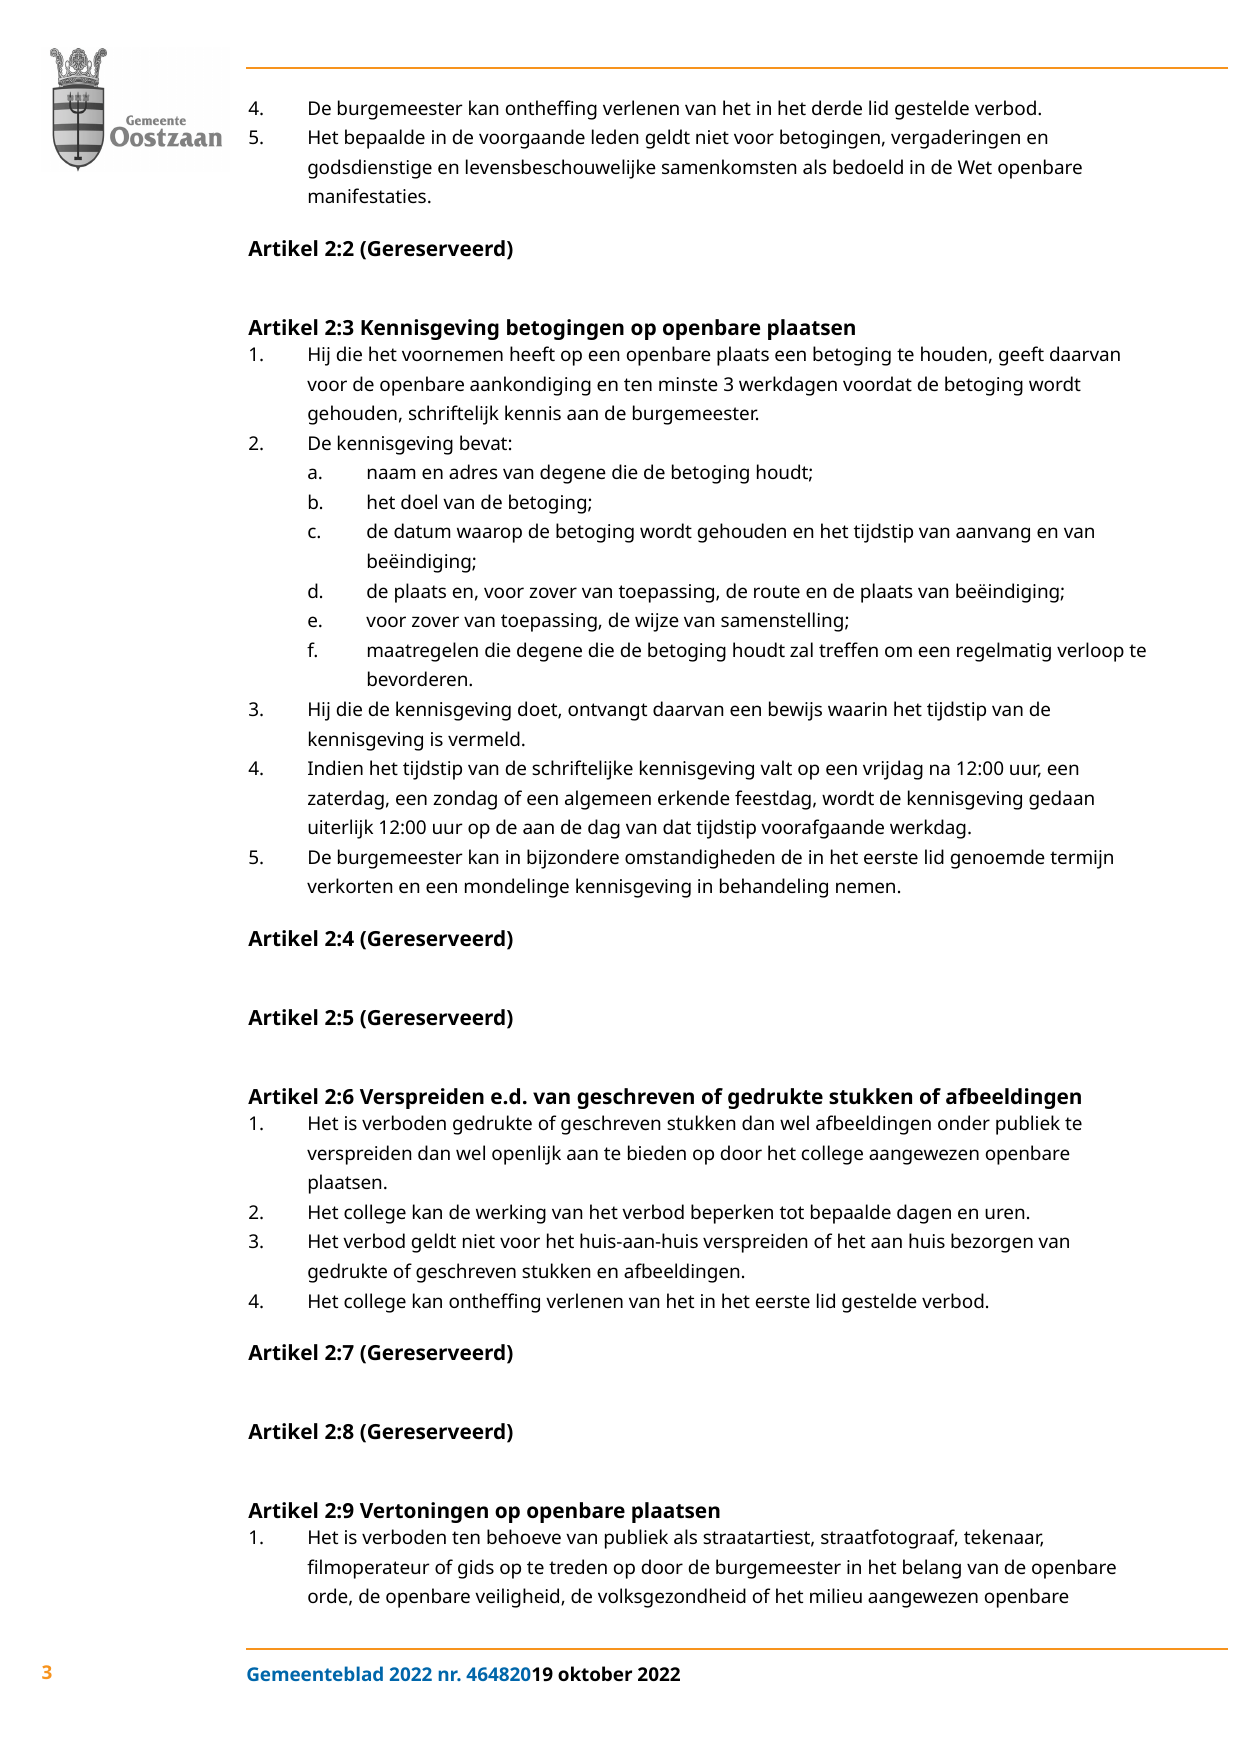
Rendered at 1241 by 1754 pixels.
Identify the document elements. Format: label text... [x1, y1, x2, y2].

list de plaats en, voor zover van toepassing, de route en de plaats van beëindiging; [307, 578, 1152, 604]
list De kennisgeving bevat: [248, 430, 1152, 456]
list het doel van de betoging; [307, 489, 1152, 515]
list Het college kan de werking van het verbod beperken tot bepaalde dagen en uren. [248, 1199, 1152, 1225]
list Hij die de kennisgeving doet, ontvangt daarvan een bewijs waarin het tijdstip van de kennisgeving is vermeld. [248, 696, 1152, 752]
text Artikel 2:5 (Gereserveerd) [248, 1003, 1152, 1031]
text Artikel 2:2 (Gereserveerd) [248, 234, 1152, 262]
text Artikel 2:9 Vertoningen op openbare plaatsen [248, 1496, 1152, 1524]
list Het bepaalde in de voorgaande leden geldt niet voor betogingen, vergaderingen en godsdienstige en levensbeschouwelijke samenkomsten als bedoeld in de Wet openbare manifestaties. [248, 124, 1152, 209]
text Artikel 2:3 Kennisgeving betogingen op openbare plaatsen [248, 313, 1152, 341]
list Het is verboden ten behoeve van publiek als straatartiest, straatfotograaf, tekenaar, filmoperateur of gids op te treden op door de burgemeester in het belang van de openbare orde, de openbare veiligheid, de volksgezondheid of het milieu aangewezen openbare [248, 1524, 1152, 1609]
text Artikel 2:4 (Gereserveerd) [248, 924, 1152, 953]
list De burgemeester kan ontheffing verlenen van het in het derde lid gestelde verbod. [248, 95, 1152, 121]
list maatregelen die degene die de betoging houdt zal treffen om een regelmatig verloop te bevorderen. [307, 637, 1152, 692]
text Artikel 2:6 Verspreiden e.d. van geschreven of gedrukte stukken of afbeeldingen [248, 1082, 1152, 1110]
list De burgemeester kan in bijzondere omstandigheden de in het eerste lid genoemde termijn verkorten en een mondelinge kennisgeving in behandeling nemen. [248, 844, 1152, 899]
list Het is verboden gedrukte of geschreven stukken dan wel afbeeldingen onder publiek te verspreiden dan wel openlijk aan te bieden op door het college aangewezen openbare plaatsen. [248, 1110, 1152, 1195]
list de datum waarop de betoging wordt gehouden en het tijdstip van aanvang en van beëindiging; [307, 519, 1152, 574]
list Hij die het voornemen heeft op een openbare plaats een betoging te houden, geeft daarvan voor de openbare aankondiging en ten minste 3 werkdagen voordat de betoging wordt gehouden, schriftelijk kennis aan de burgemeester. [248, 341, 1152, 426]
text Artikel 2:8 (Gereserveerd) [248, 1417, 1152, 1446]
list Het verbod geldt niet voor het huis-aan-huis verspreiden of het aan huis bezorgen van gedrukte of geschreven stukken en afbeeldingen. [248, 1229, 1152, 1284]
list Het college kan ontheffing verlenen van het in het eerste lid gestelde verbod. [248, 1288, 1152, 1313]
list Indien het tijdstip van de schriftelijke kennisgeving valt op een vrijdag na 12:00 uur, een zaterdag, een zondag of een algemeen erkende feestdag, wordt de kennisgeving gedaan uiterlijk 12:00 uur op de aan de dag van dat tijdstip voorafgaande werkdag. [248, 755, 1152, 840]
picture [41, 47, 231, 172]
list naam en adres van degene die de betoging houdt; [307, 459, 1152, 485]
text Artikel 2:7 (Gereserveerd) [248, 1338, 1152, 1367]
list voor zover van toepassing, de wijze van samenstelling; [307, 607, 1152, 633]
